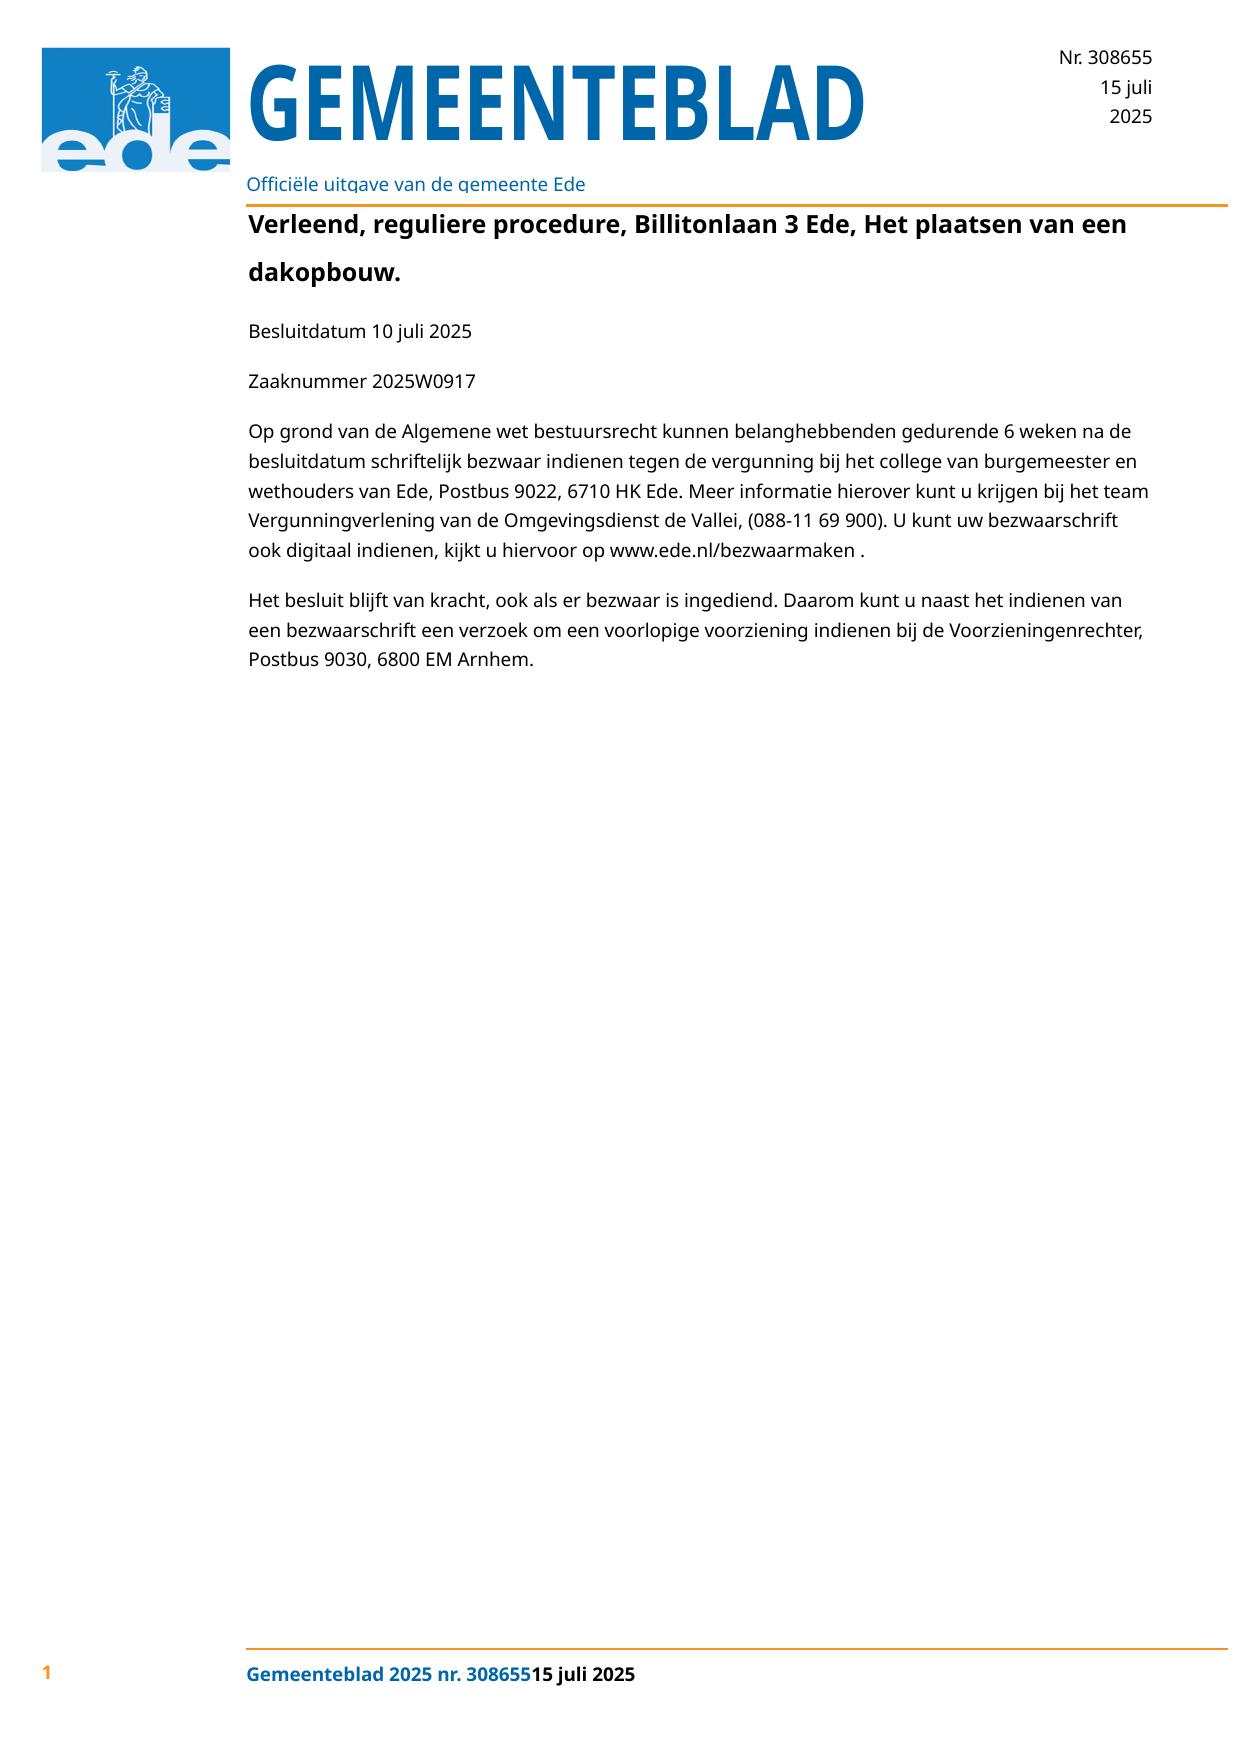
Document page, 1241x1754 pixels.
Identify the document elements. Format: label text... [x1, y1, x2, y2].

picture [41, 47, 231, 172]
text Besluitdatum 10 juli 2025 [248, 318, 1152, 344]
text Op grond van de Algemene wet bestuursrecht kunnen belanghebbenden gedurende 6 weken na de besluitdatum schriftelijk bezwaar indienen tegen de vergunning bij het college van burgemeester en wethouders van Ede, Postbus 9022, 6710 HK Ede. Meer informatie hierover kunt u krijgen bij het team Vergunningverlening van de Omgevingsdienst de Vallei, (088-11 69 900). U kunt uw bezwaarschrift ook digitaal indienen, kijkt u hiervoor op www.ede.nl/bezwaarmaken . [248, 419, 1152, 563]
text Verleend, reguliere procedure, Billitonlaan 3 Ede, Het plaatsen van een dakopbouw. [248, 207, 1152, 288]
text Het besluit blijft van kracht, ook als er bezwaar is ingediend. Daarom kunt u naast het indienen van een bezwaarschrift een verzoek om een voorlopige voorziening indienen bij de Voorzieningenrechter, Postbus 9030, 6800 EM Arnhem. [248, 587, 1152, 672]
text Zaaknummer 2025W0917 [248, 368, 1152, 394]
